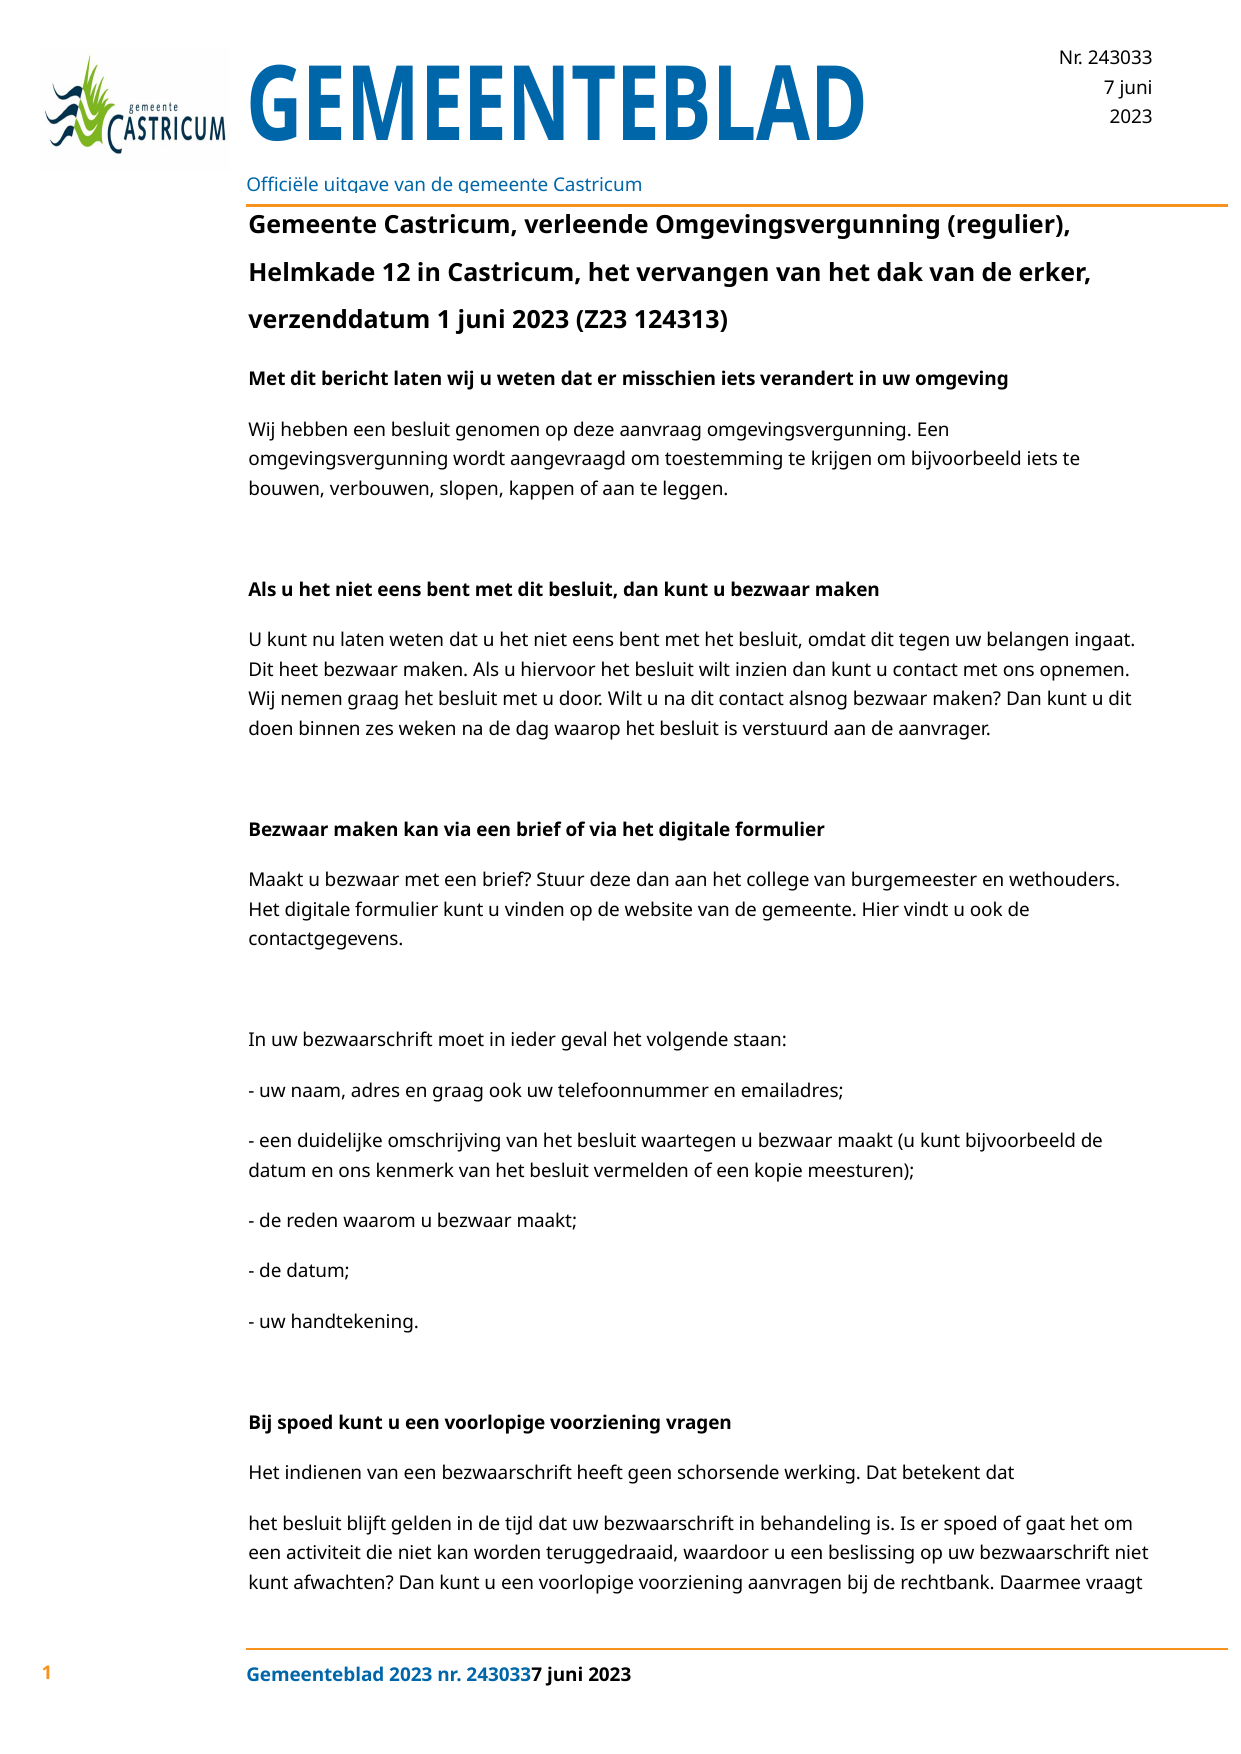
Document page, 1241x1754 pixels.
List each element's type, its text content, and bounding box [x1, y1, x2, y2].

text - een duidelijke omschrijving van het besluit waartegen u bezwaar maakt (u kunt bijvoorbeeld de datum en ons kenmerk van het besluit vermelden of een kopie meesturen); [248, 1127, 1152, 1182]
text Als u het niet eens bent met dit besluit, dan kunt u bezwaar maken [248, 576, 1152, 602]
text het besluit blijft gelden in de tijd dat uw bezwaarschrift in behandeling is. Is er spoed of gaat het om een activiteit die niet kan worden teruggedraaid, waardoor u een beslissing op uw bezwaarschrift niet kunt afwachten? Dan kunt u een voorlopige voorziening aanvragen bij de rechtbank. Daarmee vraagt [248, 1510, 1152, 1594]
picture [41, 47, 231, 172]
text - de reden waarom u bezwaar maakt; [248, 1207, 1152, 1233]
text - uw handtekening. [248, 1308, 1152, 1334]
text - uw naam, adres en graag ook uw telefoonnummer en emailadres; [248, 1077, 1152, 1102]
text Bezwaar maken kan via een brief of via het digitale formulier [248, 816, 1152, 842]
text Wij hebben een besluit genomen op deze aanvraag omgevingsvergunning. Een omgevingsvergunning wordt aangevraagd om toestemming te krijgen om bijvoorbeeld iets te bouwen, verbouwen, slopen, kappen of aan te leggen. [248, 416, 1152, 501]
text In uw bezwaarschrift moet in ieder geval het volgende staan: [248, 1026, 1152, 1052]
text Maakt u bezwaar met een brief? Stuur deze dan aan het college van burgemeester en wethouders. Het digitale formulier kunt u vinden op de website van de gemeente. Hier vindt u ook de contactgegevens. [248, 866, 1152, 951]
text - de datum; [248, 1258, 1152, 1283]
text Met dit bericht laten wij u weten dat er misschien iets verandert in uw omgeving [248, 366, 1152, 391]
text U kunt nu laten weten dat u het niet eens bent met het besluit, omdat dit tegen uw belangen ingaat. Dit heet bezwaar maken. Als u hiervoor het besluit wilt inzien dan kunt u contact met ons opnemen. Wij nemen graag het besluit met u door. Wilt u na dit contact alsnog bezwaar maken? Dan kunt u dit doen binnen zes weken na de dag waarop het besluit is verstuurd aan de aanvrager. [248, 626, 1152, 741]
text Bij spoed kunt u een voorlopige voorziening vragen [248, 1409, 1152, 1434]
text Gemeente Castricum, verleende Omgevingsvergunning (regulier), Helmkade 12 in Castricum, het vervangen van het dak van de erker, verzenddatum 1 juni 2023 (Z23 124313) [248, 207, 1152, 336]
text Het indienen van een bezwaarschrift heeft geen schorsende werking. Dat betekent dat [248, 1459, 1152, 1485]
